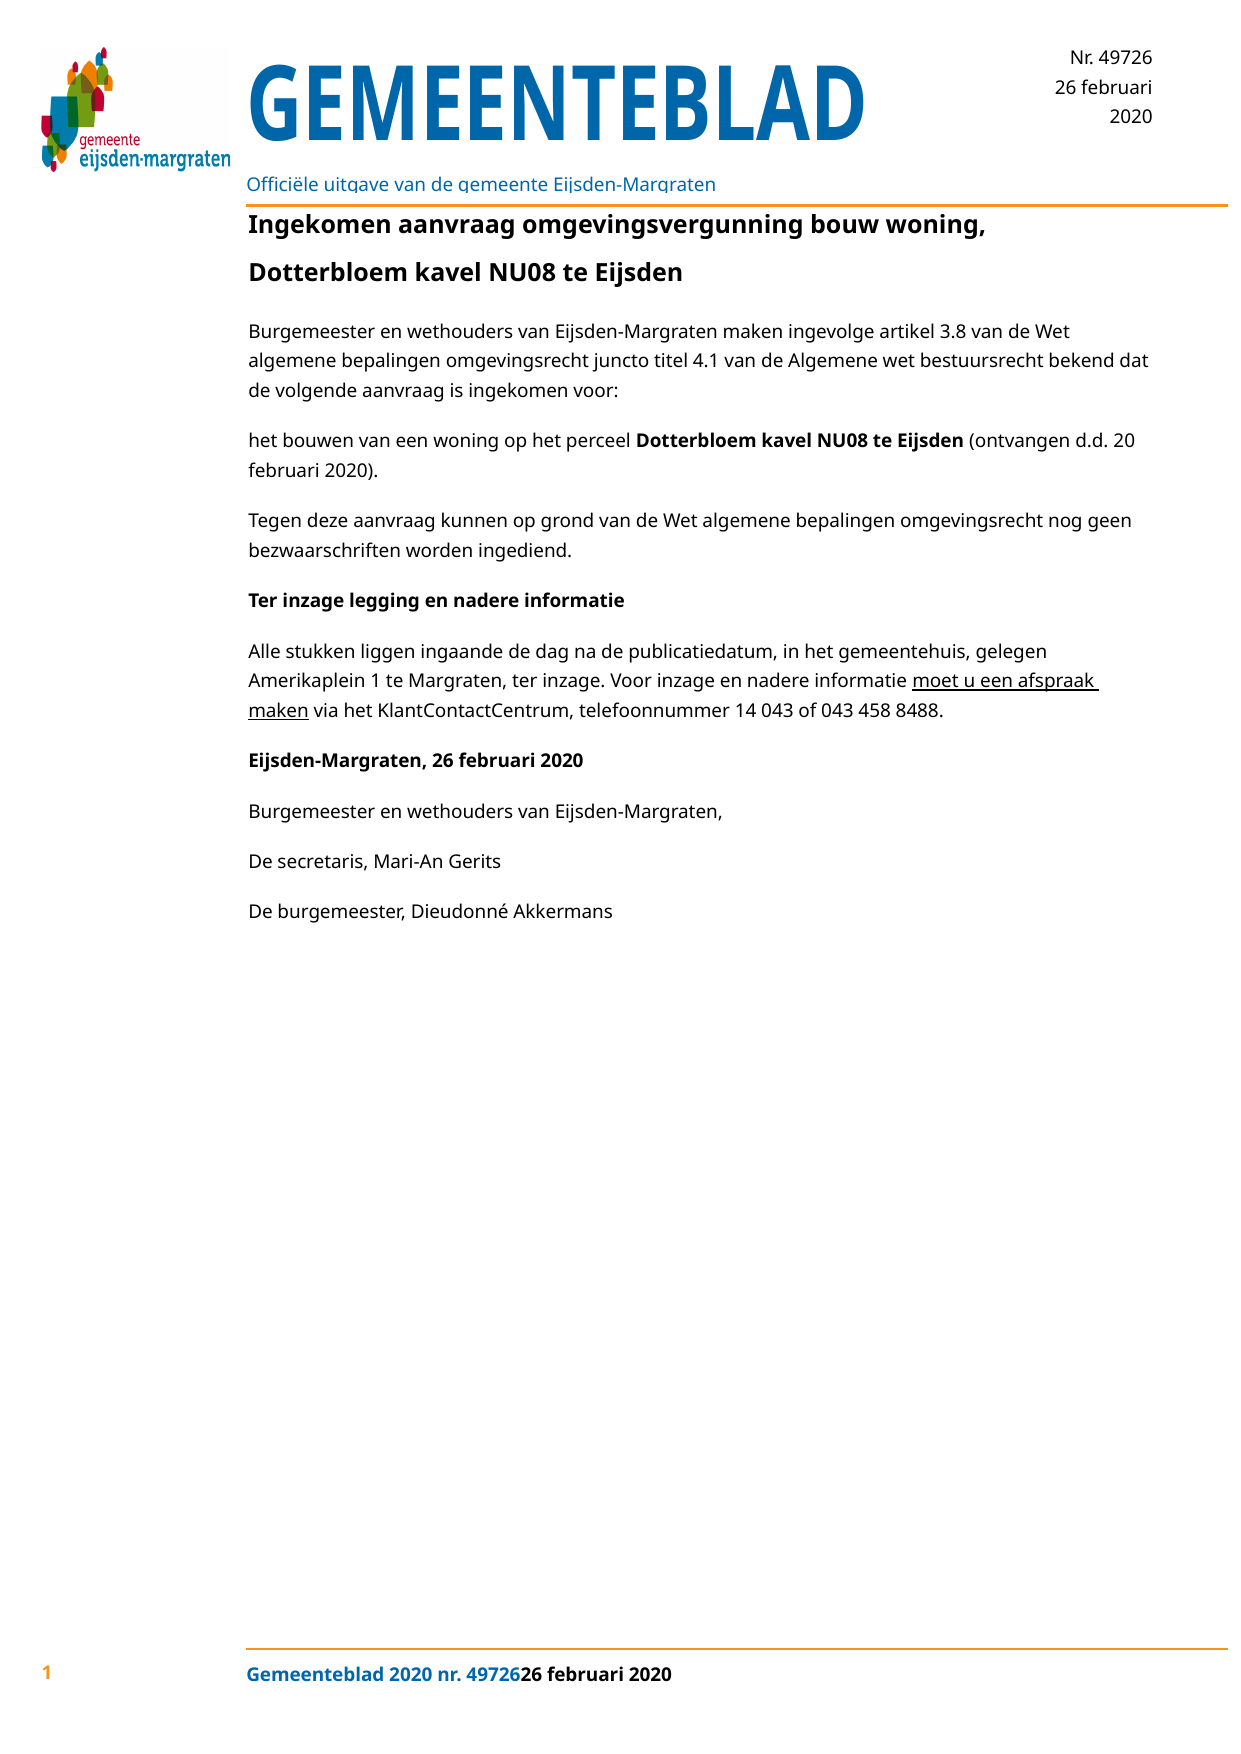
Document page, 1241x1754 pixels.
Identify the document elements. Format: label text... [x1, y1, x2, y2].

text De burgemeester, Dieudonné Akkermans [248, 899, 1152, 924]
text De secretaris, Mari-An Gerits [248, 848, 1152, 874]
text Ingekomen aanvraag omgevingsvergunning bouw woning, Dotterbloem kavel NU08 te Eijsden [248, 207, 1152, 288]
text het bouwen van een woning op het perceel Dotterbloem kavel NU08 te Eijsden (ontvangen d.d. 20 februari 2020). [248, 427, 1152, 483]
text Ter inzage legging en nadere informatie [248, 587, 1152, 613]
text Alle stukken liggen ingaande de dag na de publicatiedatum, in het gemeentehuis, gelegen Amerikaplein 1 te Margraten, ter inzage. Voor inzage en nadere informatie moet u een afspraak maken via het KlantContactCentrum, telefoonnummer 14 043 of 043 458 8488. [248, 638, 1152, 723]
text Burgemeester en wethouders van Eijsden-Margraten maken ingevolge artikel 3.8 van de Wet algemene bepalingen omgevingsrecht juncto titel 4.1 van de Algemene wet bestuursrecht bekend dat de volgende aanvraag is ingekomen voor: [248, 318, 1152, 403]
text Eijsden-Margraten, 26 februari 2020 [248, 747, 1152, 773]
text Burgemeester en wethouders van Eijsden-Margraten, [248, 798, 1152, 824]
text Tegen deze aanvraag kunnen op grond van de Wet algemene bepalingen omgevingsrecht nog geen bezwaarschriften worden ingediend. [248, 507, 1152, 563]
picture [41, 47, 231, 172]
